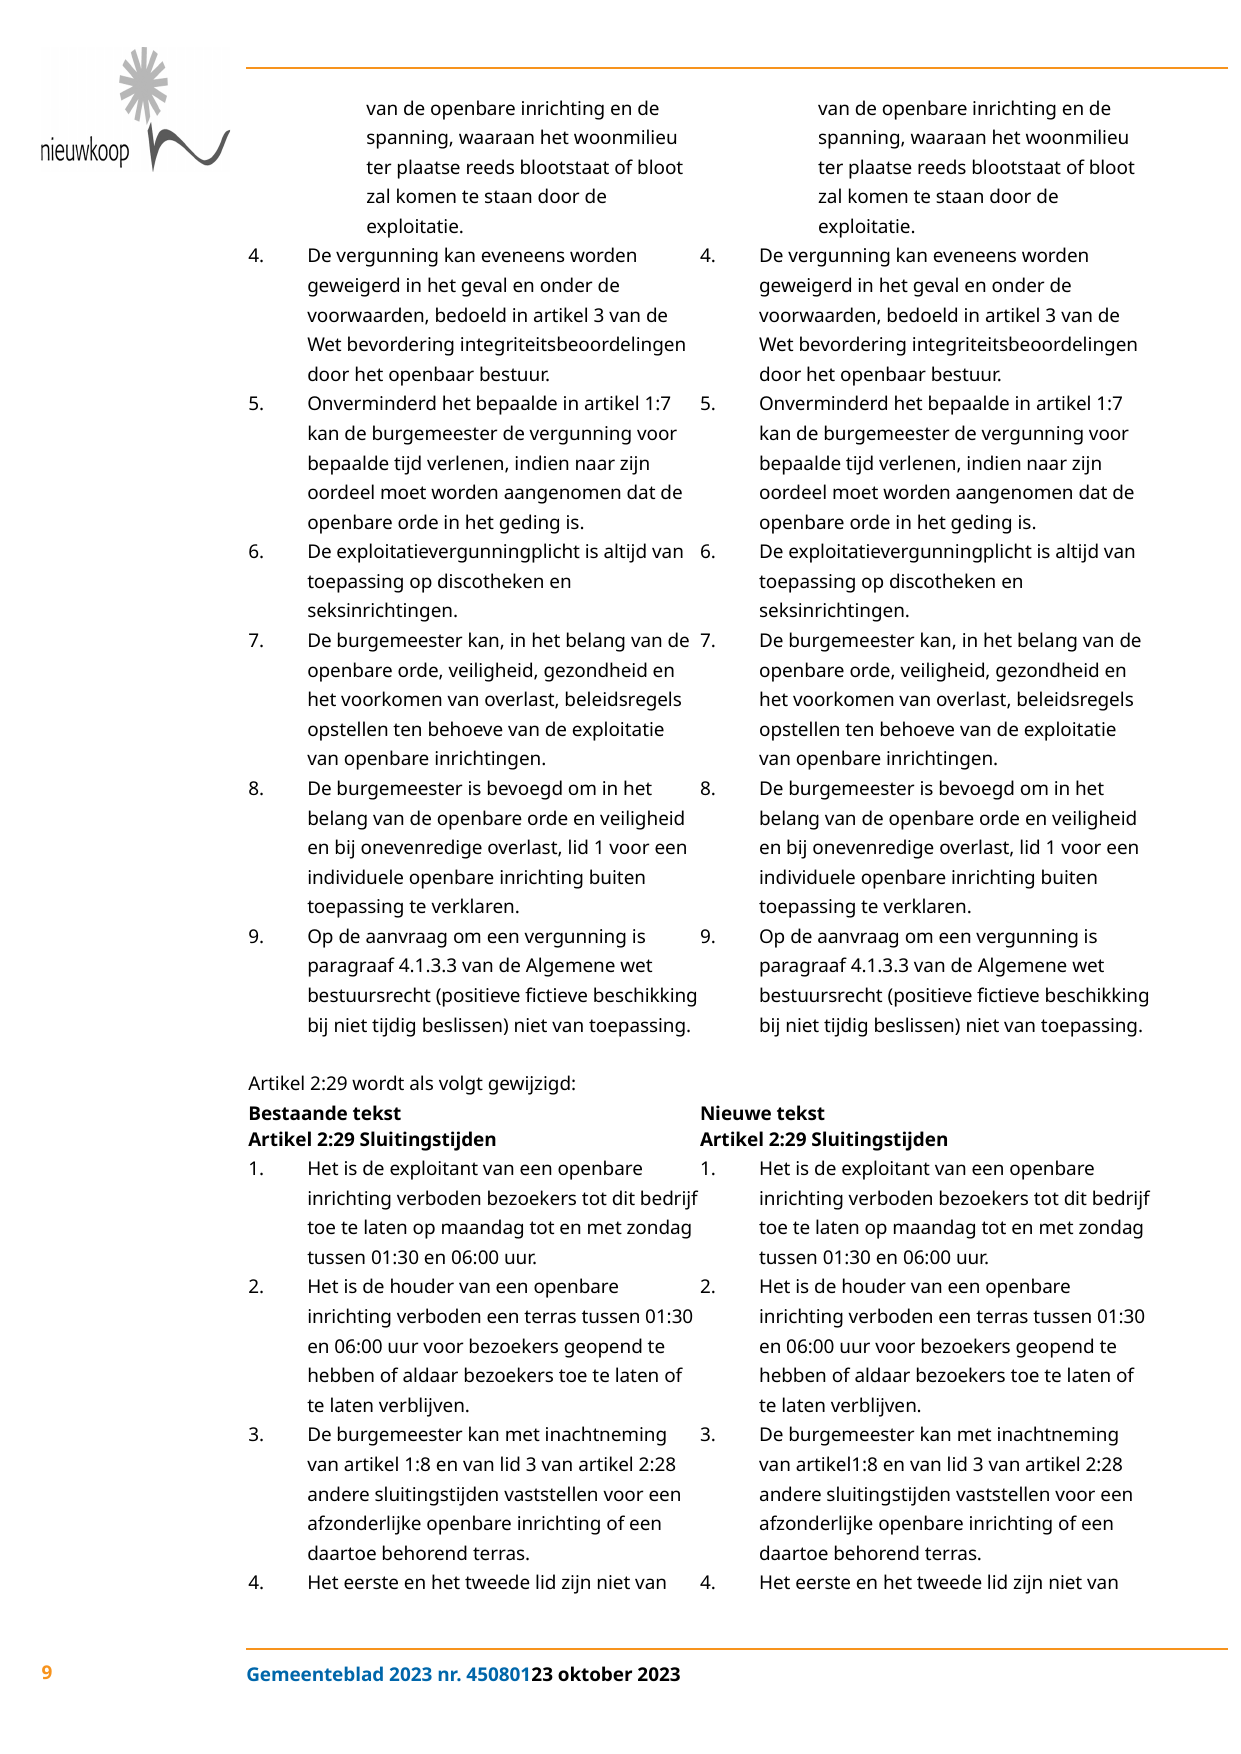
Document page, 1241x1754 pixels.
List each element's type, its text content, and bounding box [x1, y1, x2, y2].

table_header Nieuwe tekst [700, 1100, 1152, 1126]
table_header Bestaande tekst [248, 1100, 700, 1126]
picture [41, 47, 231, 172]
text Artikel 2:29 wordt als volgt gewijzigd: [248, 1070, 1152, 1096]
table_cell van de openbare inrichting en de spanning, waaraan het woonmilieu ter plaatse reeds blootstaat of bloot zal komen te staan door de exploitatie. De vergunning kan eveneens worden geweigerd in het geval en onder de voorwaarden, bedoeld in artikel 3 van de Wet bevordering integriteitsbeoordelingen door het openbaar bestuur. Onverminderd het bepaalde in artikel 1:7 kan de burgemeester de vergunning voor bepaalde tijd verlenen, indien naar zijn oordeel moet worden aangenomen dat de openbare orde in het geding is. De exploitatievergunningplicht is altijd van toepassing op discotheken en seksinrichtingen. De burgemeester kan, in het belang van de openbare orde, veiligheid, gezondheid en het voorkomen van overlast, beleidsregels opstellen ten behoeve van de exploitatie van openbare inrichtingen. De burgemeester is bevoegd om in het belang van de openbare orde en veiligheid en bij onevenredige overlast, lid 1 voor een individuele openbare inrichting buiten toepassing te verklaren. Op de aanvraag om een vergunning is paragraaf 4.1.3.3 van de Algemene wet bestuursrecht (positieve fictieve beschikking bij niet tijdig beslissen) niet van toepassing. [700, 95, 1152, 1038]
table_cell Artikel 2:29 Sluitingstijden Het is de exploitant van een openbare inrichting verboden bezoekers tot dit bedrijf toe te laten op maandag tot en met zondag tussen 01:30 en 06:00 uur. Het is de houder van een openbare inrichting verboden een terras tussen 01:30 en 06:00 uur voor bezoekers geopend te hebben of aldaar bezoekers toe te laten of te laten verblijven. De burgemeester kan met inachtneming van artikel1:8 en van lid 3 van artikel 2:28 andere sluitingstijden vaststellen voor een afzonderlijke openbare inrichting of een daartoe behorend terras. Het eerste en het tweede lid zijn niet van [700, 1126, 1152, 1595]
table_cell van de openbare inrichting en de spanning, waaraan het woonmilieu ter plaatse reeds blootstaat of bloot zal komen te staan door de exploitatie. De vergunning kan eveneens worden geweigerd in het geval en onder de voorwaarden, bedoeld in artikel 3 van de Wet bevordering integriteitsbeoordelingen door het openbaar bestuur. Onverminderd het bepaalde in artikel 1:7 kan de burgemeester de vergunning voor bepaalde tijd verlenen, indien naar zijn oordeel moet worden aangenomen dat de openbare orde in het geding is. De exploitatievergunningplicht is altijd van toepassing op discotheken en seksinrichtingen. De burgemeester kan, in het belang van de openbare orde, veiligheid, gezondheid en het voorkomen van overlast, beleidsregels opstellen ten behoeve van de exploitatie van openbare inrichtingen. De burgemeester is bevoegd om in het belang van de openbare orde en veiligheid en bij onevenredige overlast, lid 1 voor een individuele openbare inrichting buiten toepassing te verklaren. Op de aanvraag om een vergunning is paragraaf 4.1.3.3 van de Algemene wet bestuursrecht (positieve fictieve beschikking bij niet tijdig beslissen) niet van toepassing. [248, 95, 700, 1038]
table_cell Artikel 2:29 Sluitingstijden Het is de exploitant van een openbare inrichting verboden bezoekers tot dit bedrijf toe te laten op maandag tot en met zondag tussen 01:30 en 06:00 uur. Het is de houder van een openbare inrichting verboden een terras tussen 01:30 en 06:00 uur voor bezoekers geopend te hebben of aldaar bezoekers toe te laten of te laten verblijven. De burgemeester kan met inachtneming van artikel 1:8 en van lid 3 van artikel 2:28 andere sluitingstijden vaststellen voor een afzonderlijke openbare inrichting of een daartoe behorend terras. Het eerste en het tweede lid zijn niet van [248, 1126, 700, 1595]
